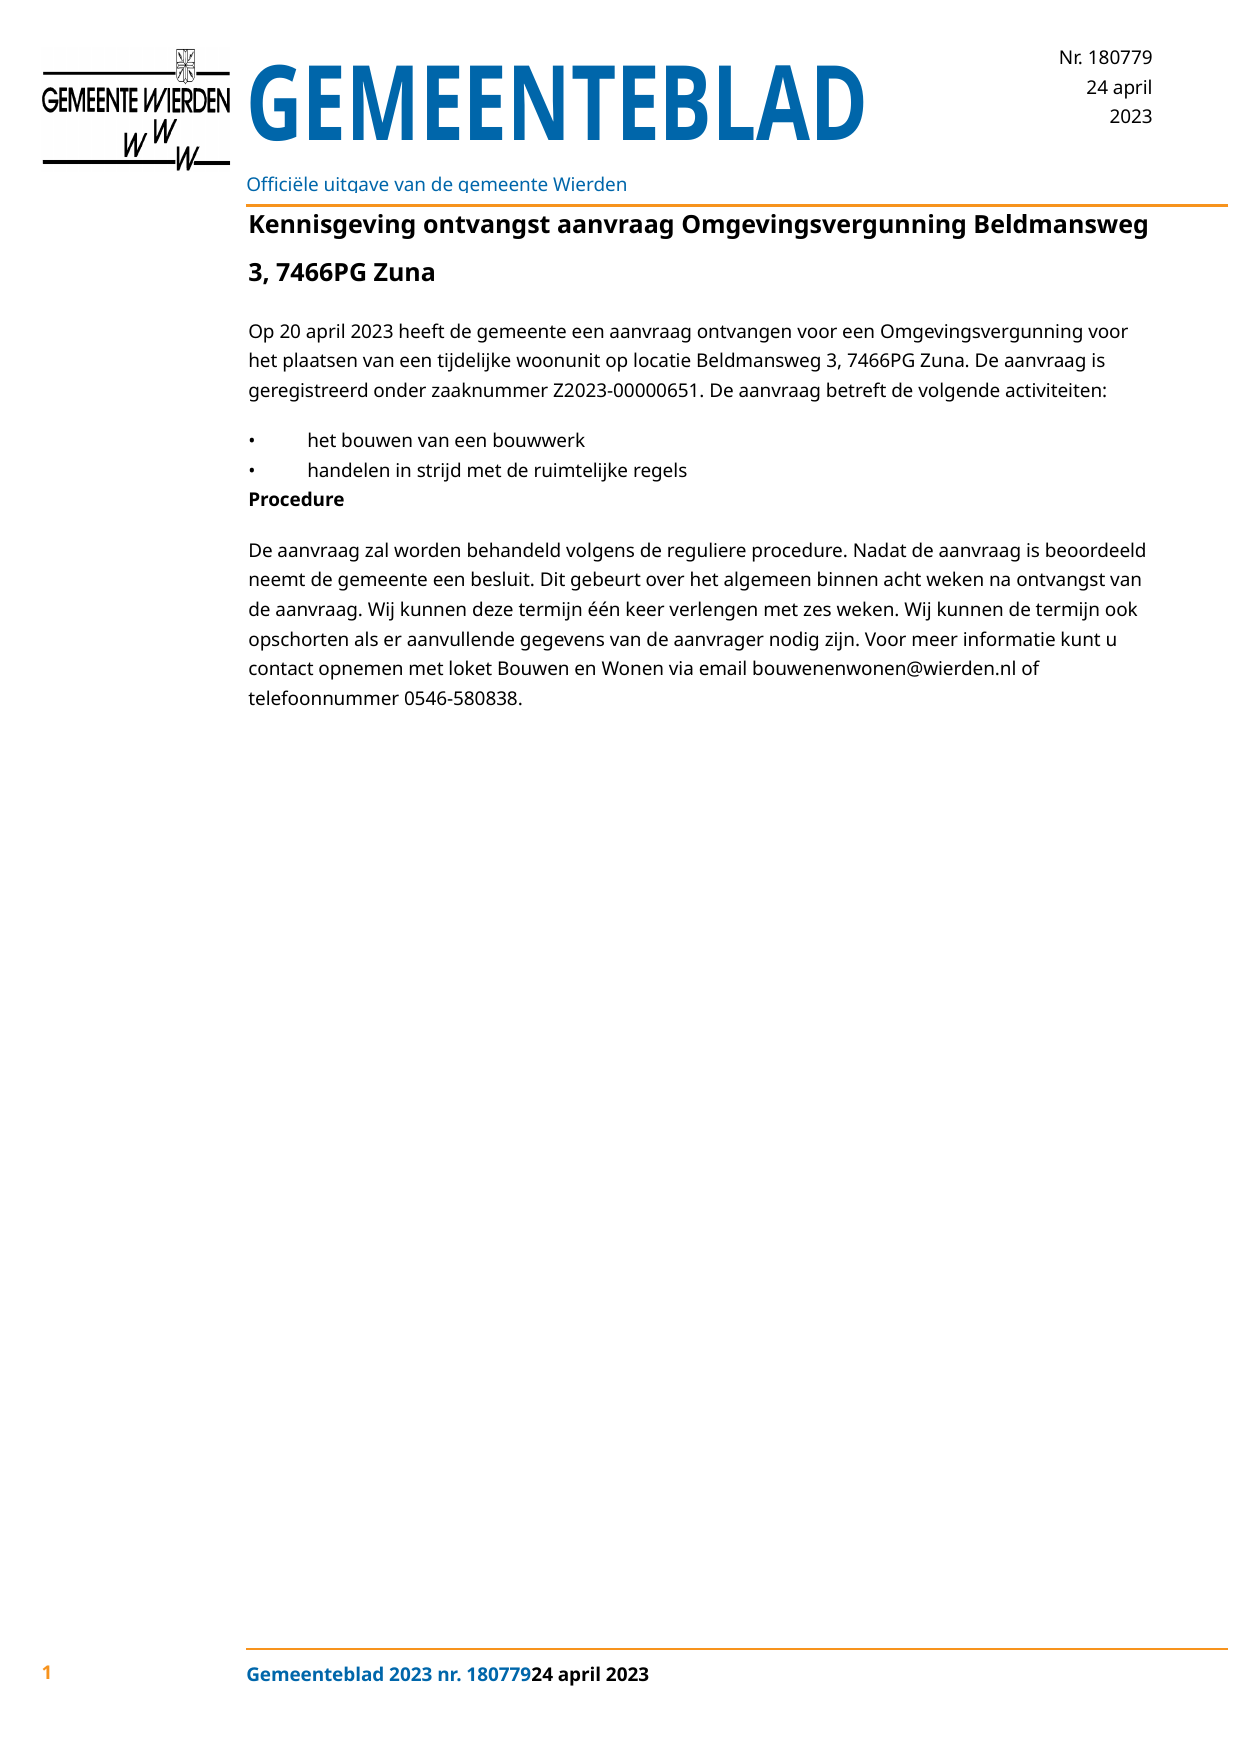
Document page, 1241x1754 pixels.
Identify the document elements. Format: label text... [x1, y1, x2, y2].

picture [41, 47, 231, 172]
list handelen in strijd met de ruimtelijke regels [248, 457, 1152, 483]
list het bouwen van een bouwwerk [248, 427, 1152, 453]
text Kennisgeving ontvangst aanvraag Omgevingsvergunning Beldmansweg 3, 7466PG Zuna [248, 207, 1152, 288]
text Procedure [248, 487, 1152, 512]
text De aanvraag zal worden behandeld volgens de reguliere procedure. Nadat de aanvraag is beoordeeld neemt de gemeente een besluit. Dit gebeurt over het algemeen binnen acht weken na ontvangst van de aanvraag. Wij kunnen deze termijn één keer verlengen met zes weken. Wij kunnen de termijn ook opschorten als er aanvullende gegevens van de aanvrager nodig zijn. Voor meer informatie kunt u contact opnemen met loket Bouwen en Wonen via email bouwenenwonen@wierden.nl of telefoonnummer 0546-580838. [248, 537, 1152, 711]
text Op 20 april 2023 heeft de gemeente een aanvraag ontvangen voor een Omgevingsvergunning voor het plaatsen van een tijdelijke woonunit op locatie Beldmansweg 3, 7466PG Zuna. De aanvraag is geregistreerd onder zaaknummer Z2023-00000651. De aanvraag betreft de volgende activiteiten: [248, 318, 1152, 403]
